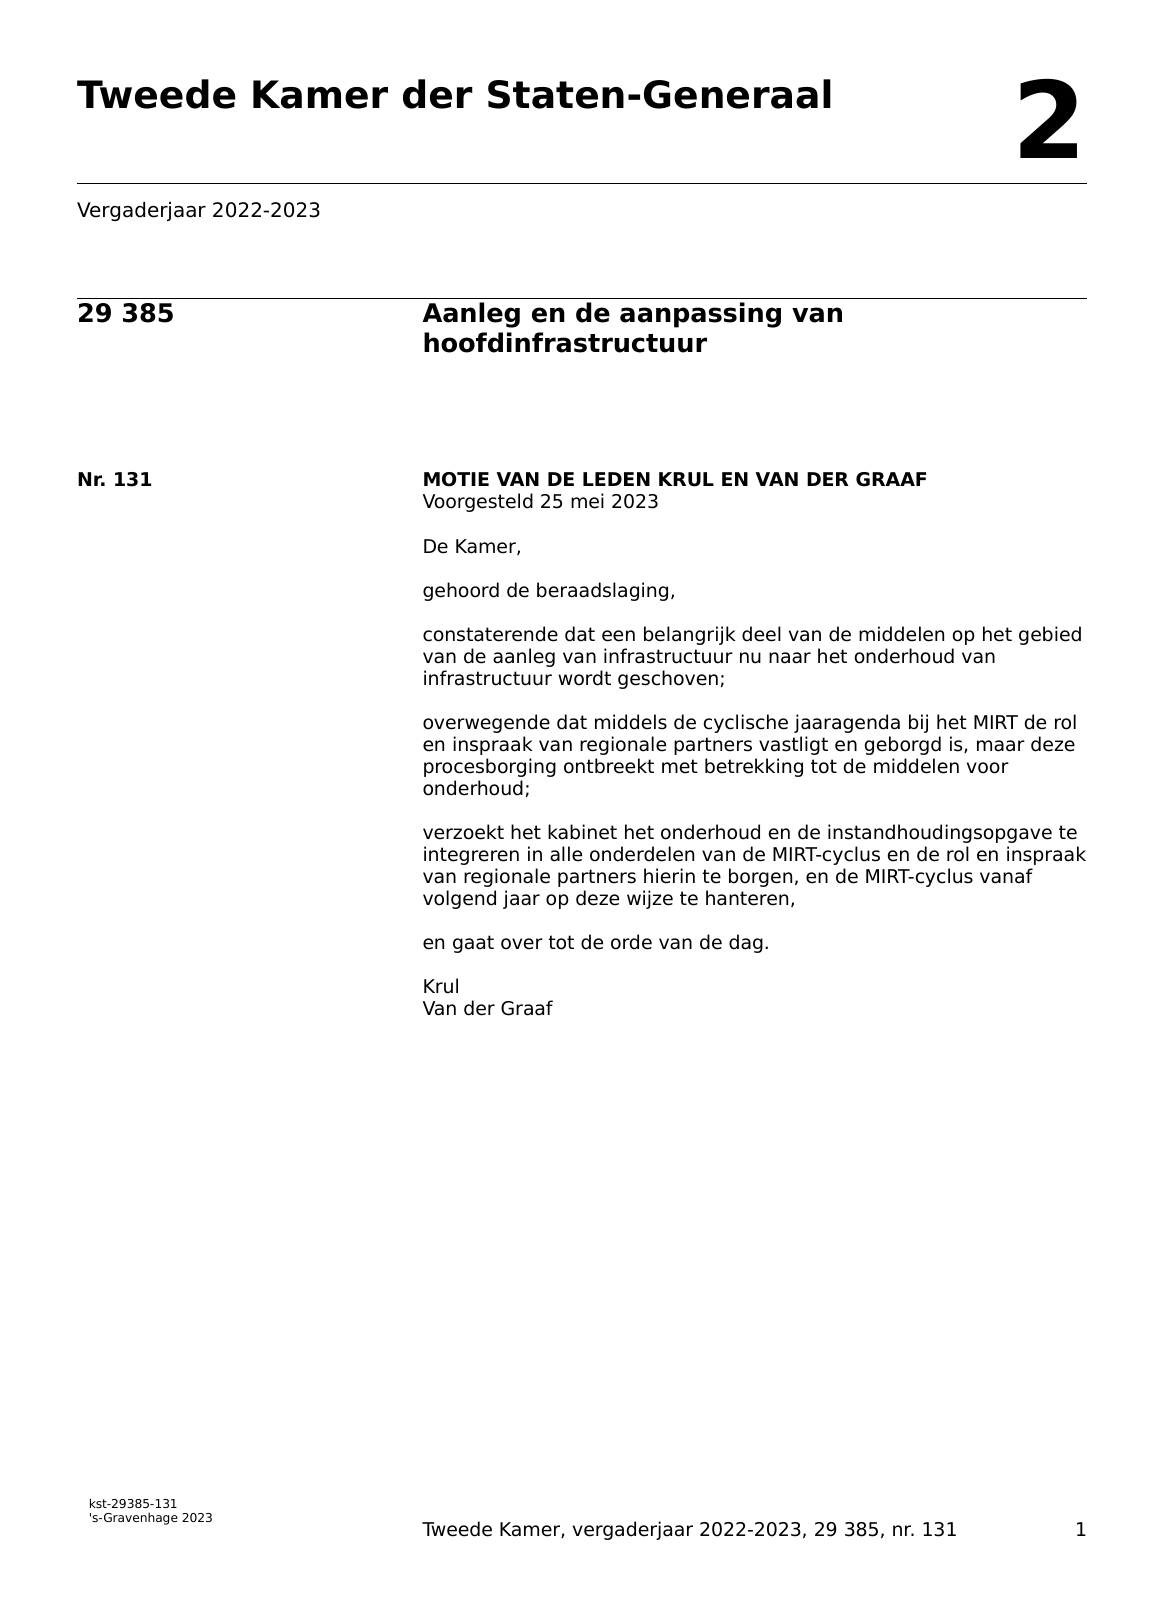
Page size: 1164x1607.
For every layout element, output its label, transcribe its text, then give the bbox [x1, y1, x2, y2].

text overwegende dat middels de cyclische jaaragenda bij het MIRT de rol en inspraak van regionale partners vastligt en geborgd is, maar deze procesborging ontbreekt met betrekking tot de middelen voor onderhoud; [422, 712, 1087, 800]
table_header Tweede Kamer der Staten-Generaal [77, 59, 886, 183]
text kst-29385-131 [88, 1497, 323, 1511]
text verzoekt het kabinet het onderhoud en de instandhoudingsopgave te integreren in alle onderdelen van de MIRT-cyclus en de rol en inspraak van regionale partners hierin te borgen, en de MIRT-cyclus vanaf volgend jaar op deze wijze te hanteren, [422, 822, 1087, 910]
text en gaat over tot de orde van de dag. [422, 932, 1087, 954]
subtitle Nr. 131 MOTIE VAN DE LEDEN KRUL EN VAN DER GRAAF [77, 469, 1087, 491]
table_header 2 [886, 59, 1087, 183]
table_cell Vergaderjaar 2022-2023 [77, 184, 1087, 298]
text gehoord de beraadslaging, [422, 580, 1087, 602]
subtitle 29 385 Aanleg en de aanpassing van hoofdinfrastructuur [77, 299, 1087, 358]
text Voorgesteld 25 mei 2023 [422, 491, 1087, 513]
text 's-Gravenhage 2023 [88, 1511, 323, 1525]
text De Kamer, [422, 536, 1087, 557]
text constaterende dat een belangrijk deel van de middelen op het gebied van de aanleg van infrastructuur nu naar het onderhoud van infrastructuur wordt geschoven; [422, 624, 1087, 690]
text Van der Graaf [422, 998, 1087, 1020]
text Krul [422, 976, 1087, 998]
